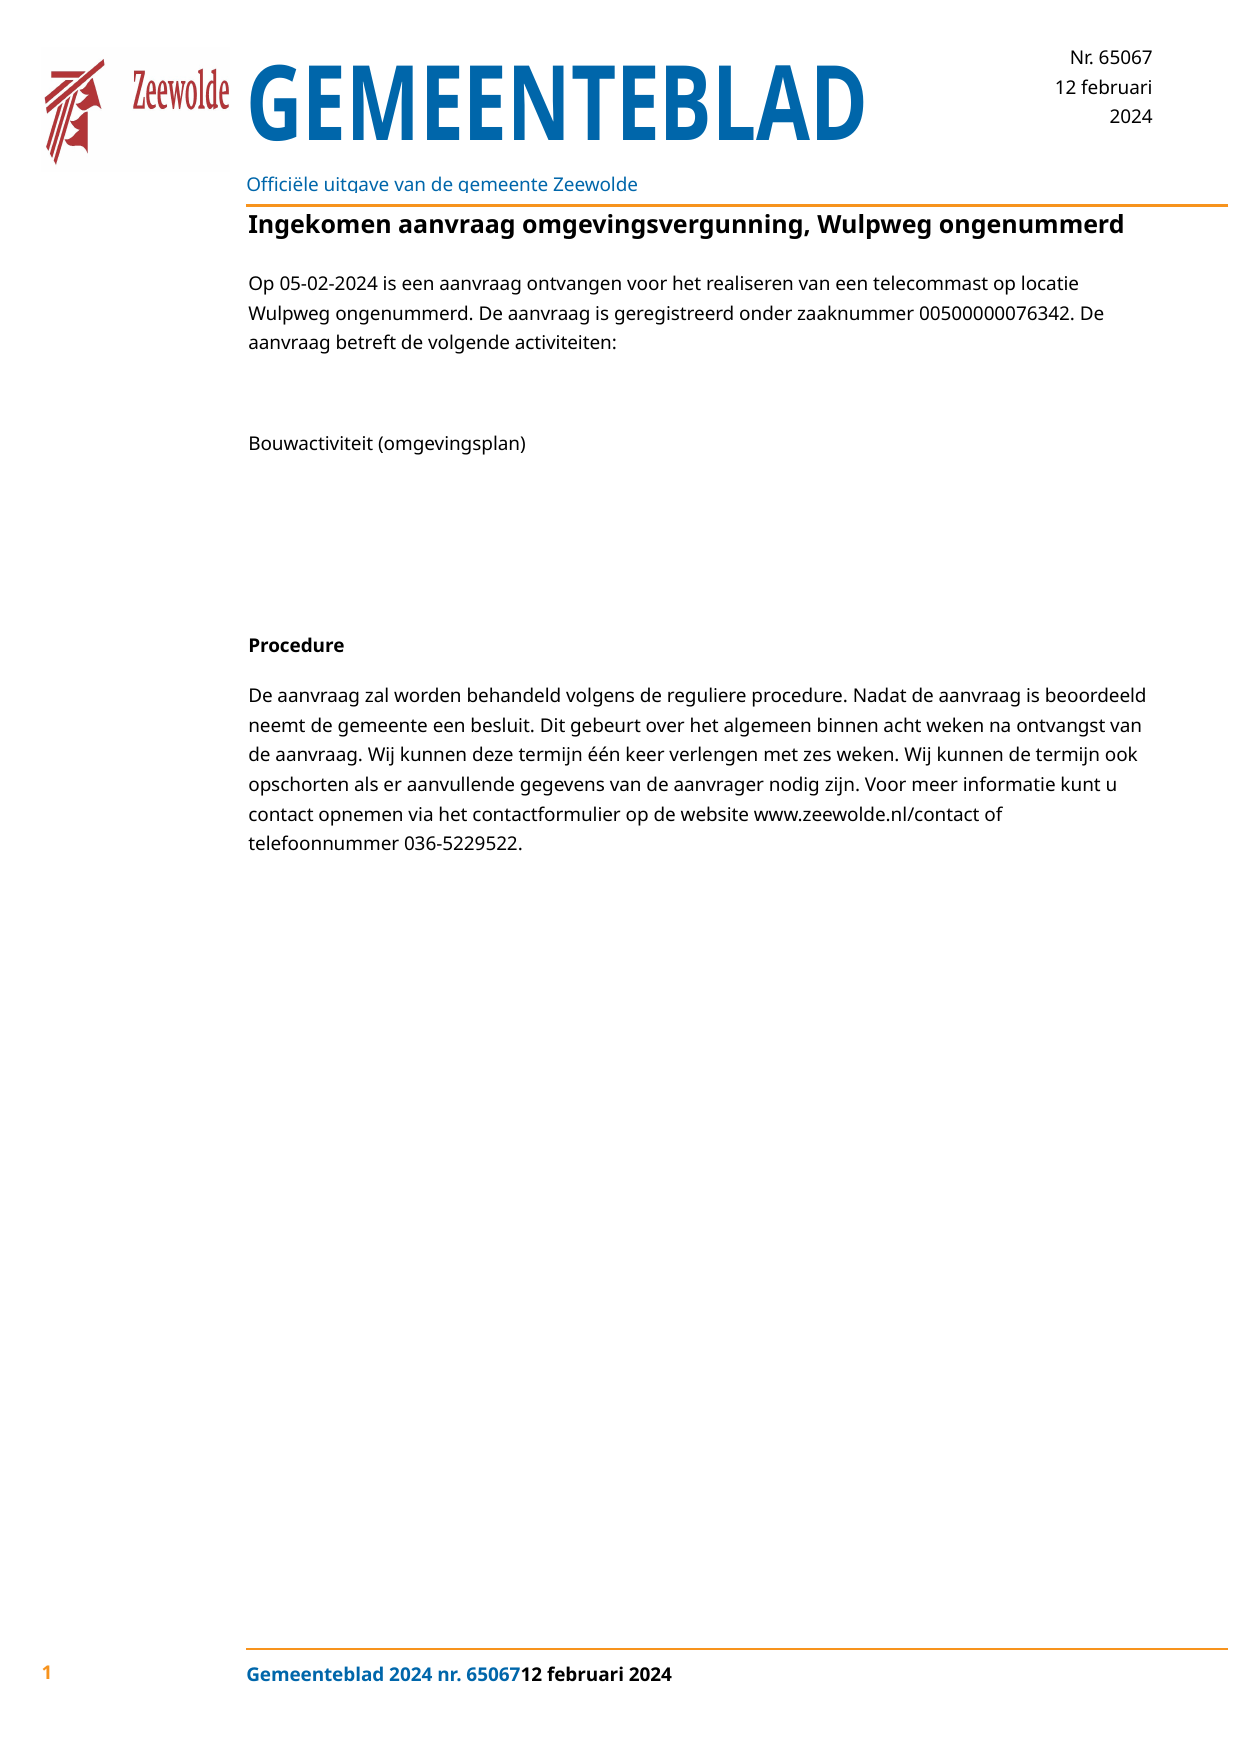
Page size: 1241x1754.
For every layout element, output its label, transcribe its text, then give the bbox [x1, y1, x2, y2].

text De aanvraag zal worden behandeld volgens de reguliere procedure. Nadat de aanvraag is beoordeeld neemt de gemeente een besluit. Dit gebeurt over het algemeen binnen acht weken na ontvangst van de aanvraag. Wij kunnen deze termijn één keer verlengen met zes weken. Wij kunnen de termijn ook opschorten als er aanvullende gegevens van de aanvrager nodig zijn. Voor meer informatie kunt u contact opnemen via het contactformulier op de website www.zeewolde.nl/contact of telefoonnummer 036-5229522. [248, 682, 1152, 856]
picture [41, 47, 231, 172]
text Op 05-02-2024 is een aanvraag ontvangen voor het realiseren van een telecommast op locatie Wulpweg ongenummerd. De aanvraag is geregistreerd onder zaaknummer 00500000076342. De aanvraag betreft de volgende activiteiten: [248, 270, 1152, 355]
text Procedure [248, 632, 1152, 658]
text Ingekomen aanvraag omgevingsvergunning, Wulpweg ongenummerd [248, 207, 1152, 241]
text Bouwactiviteit (omgevingsplan) [248, 430, 1152, 456]
